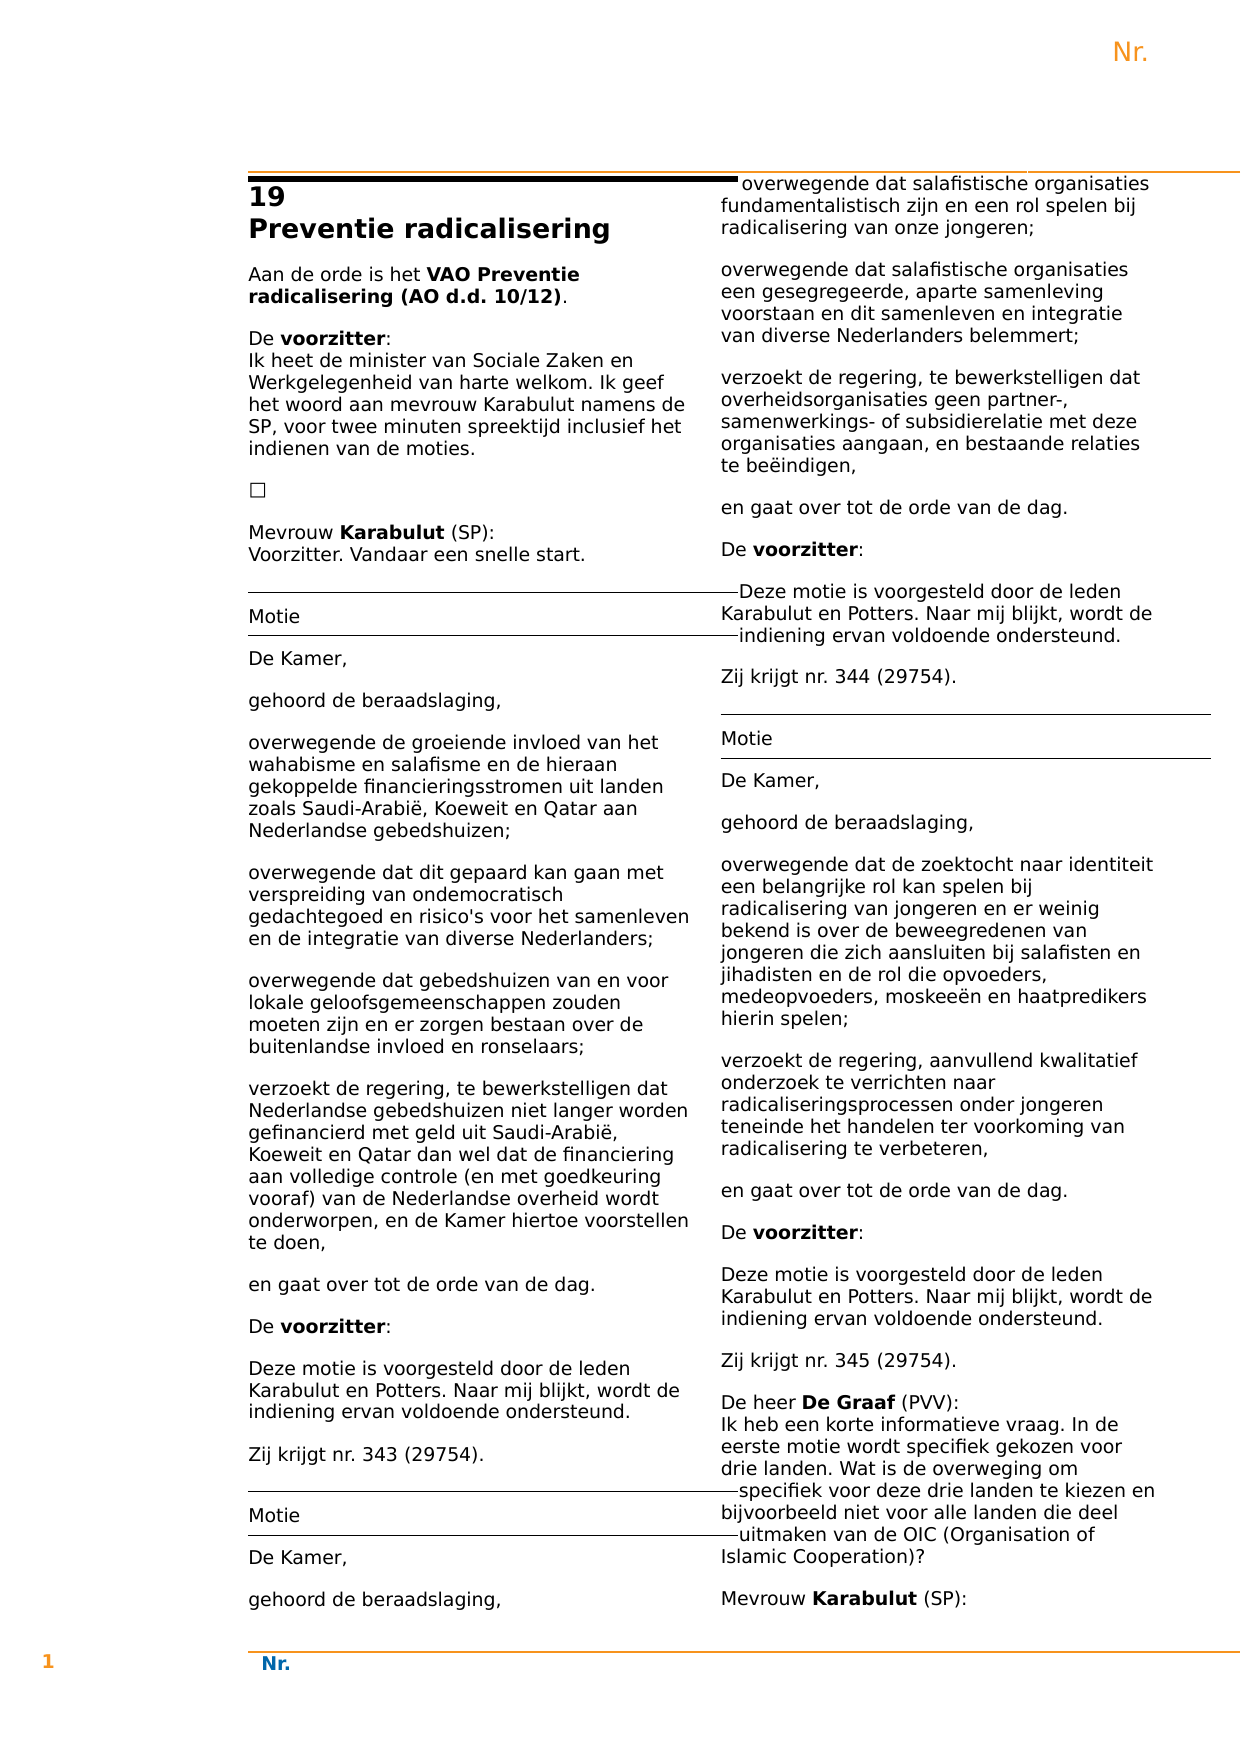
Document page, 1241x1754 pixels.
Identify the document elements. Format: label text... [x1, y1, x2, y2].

text De Kamer, [721, 770, 1163, 792]
text De voorzitter: [721, 1222, 1163, 1244]
text verzoekt de regering, te bewerkstelligen dat Nederlandse gebedshuizen niet langer worden gefinancierd met geld uit Saudi-Arabië, Koeweit en Qatar dan wel dat de financiering aan volledige controle (en met goedkeuring vooraf) van de Nederlandse overheid wordt onderworpen, en de Kamer hiertoe voorstellen te doen, [248, 1078, 691, 1253]
text De heer De Graaf (PVV): [721, 1392, 1163, 1414]
text Zij krijgt nr. 345 (29754). [721, 1350, 1163, 1372]
text overwegende de groeiende invloed van het wahabisme en salafisme en de hieraan gekoppelde financieringsstromen uit landen zoals Saudi-Arabië, Koeweit en Qatar aan Nederlandse gebedshuizen; [248, 732, 691, 842]
text Deze motie is voorgesteld door de leden Karabulut en Potters. Naar mij blijkt, wordt de indiening ervan voldoende ondersteund. [721, 581, 1163, 646]
text verzoekt de regering, te bewerkstelligen dat overheidsorganisaties geen partner-, samenwerkings- of subsidierelatie met deze organisaties aangaan, en bestaande relaties te beëindigen, [721, 367, 1163, 477]
text gehoord de beraadslaging, [248, 1589, 691, 1611]
text Ik heb een korte informatieve vraag. In de eerste motie wordt specifiek gekozen voor drie landen. Wat is de overweging om specifiek voor deze drie landen te kiezen en bijvoorbeeld niet voor alle landen die deel uitmaken van de OIC (Organisation of Islamic Cooperation)? [721, 1414, 1163, 1568]
text Motie [248, 606, 691, 628]
text Motie [721, 728, 1163, 750]
text ⬜ [248, 480, 691, 502]
text en gaat over tot de orde van de dag. [721, 497, 1163, 518]
text overwegende dat salafistische organisaties een gesegregeerde, aparte samenleving voorstaan en dit samenleven en integratie van diverse Nederlanders belemmert; [721, 259, 1163, 347]
text overwegende dat salafistische organisaties fundamentalistisch zijn en een rol spelen bij radicalisering van onze jongeren; [721, 173, 1163, 239]
text Aan de orde is het VAO Preventie radicalisering (AO d.d. 10/12). [248, 264, 691, 308]
text overwegende dat dit gepaard kan gaan met verspreiding van ondemocratisch gedachtegoed en risico's voor het samenleven en de integratie van diverse Nederlanders; [248, 862, 691, 950]
text Zij krijgt nr. 344 (29754). [721, 666, 1163, 688]
text gehoord de beraadslaging, [721, 812, 1163, 834]
text Ik heet de minister van Sociale Zaken en Werkgelegenheid van harte welkom. Ik geef het woord aan mevrouw Karabulut namens de SP, voor twee minuten spreektijd inclusief het indienen van de moties. [248, 350, 691, 460]
text De Kamer, [248, 1547, 691, 1569]
text Voorzitter. Vandaar een snelle start. [248, 544, 691, 566]
text overwegende dat gebedshuizen van en voor lokale geloofsgemeenschappen zouden moeten zijn en er zorgen bestaan over de buitenlandse invloed en ronselaars; [248, 970, 691, 1058]
text gehoord de beraadslaging, [248, 690, 691, 712]
title 19 Preventie radicalisering [248, 182, 691, 244]
text De voorzitter: [721, 538, 1163, 561]
text Deze motie is voorgesteld door de leden Karabulut en Potters. Naar mij blijkt, wordt de indiening ervan voldoende ondersteund. [721, 1264, 1163, 1330]
text overwegende dat de zoektocht naar identiteit een belangrijke rol kan spelen bij radicalisering van jongeren en er weinig bekend is over de beweegredenen van jongeren die zich aansluiten bij salafisten en jihadisten en de rol die opvoeders, medeopvoeders, moskeeën en haatpredikers hierin spelen; [721, 854, 1163, 1030]
text Deze motie is voorgesteld door de leden Karabulut en Potters. Naar mij blijkt, wordt de indiening ervan voldoende ondersteund. [248, 1357, 691, 1423]
text Motie [248, 1505, 691, 1527]
text Mevrouw Karabulut (SP): [721, 1588, 1163, 1610]
text De voorzitter: [248, 328, 691, 350]
text Mevrouw Karabulut (SP): [248, 522, 691, 544]
text en gaat over tot de orde van de dag. [721, 1180, 1163, 1202]
text verzoekt de regering, aanvullend kwalitatief onderzoek te verrichten naar radicaliseringsprocessen onder jongeren teneinde het handelen ter voorkoming van radicalisering te verbeteren, [721, 1050, 1163, 1160]
text Zij krijgt nr. 343 (29754). [248, 1443, 691, 1465]
text De Kamer, [248, 648, 691, 670]
text en gaat over tot de orde van de dag. [248, 1273, 691, 1296]
text De voorzitter: [248, 1316, 691, 1337]
